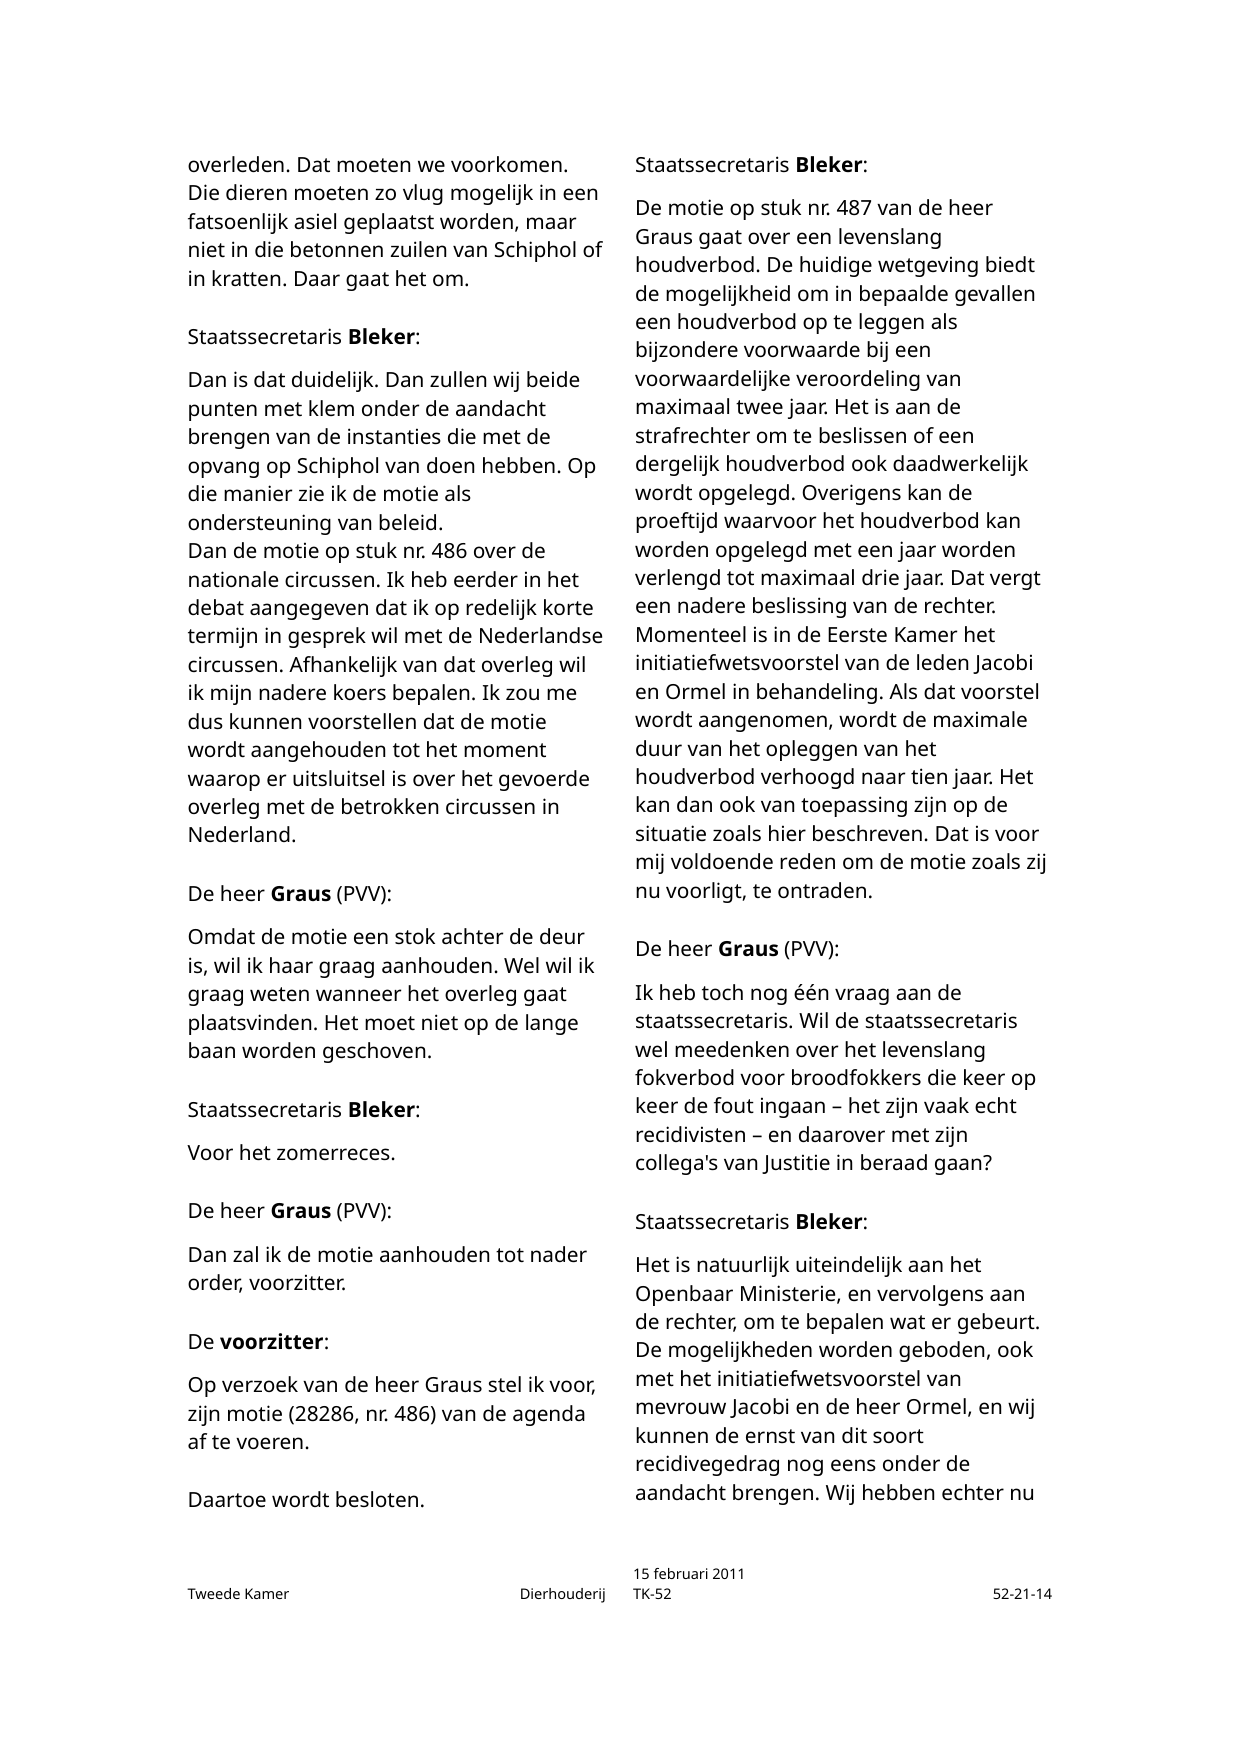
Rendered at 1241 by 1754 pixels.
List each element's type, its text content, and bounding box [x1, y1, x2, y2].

text Het is natuurlijk uiteindelijk aan het Openbaar Ministerie, en vervolgens aan de rechter, om te bepalen wat er gebeurt. De mogelijkheden worden geboden, ook met het initiatiefwetsvoorstel van mevrouw Jacobi en de heer Ormel, en wij kunnen de ernst van dit soort recidivegedrag nog eens onder de aandacht brengen. Wij hebben echter nu [635, 1250, 1053, 1506]
text Op verzoek van de heer Graus stel ik voor, zijn motie (28286, nr. 486) van de agenda af te voeren. [187, 1370, 605, 1456]
text Daartoe wordt besloten. [187, 1486, 605, 1514]
text De heer Graus (PVV): [635, 934, 1053, 963]
text De heer Graus (PVV): [187, 879, 605, 907]
text De heer Graus (PVV): [187, 1197, 605, 1225]
text De voorzitter: [187, 1327, 605, 1355]
text Dan is dat duidelijk. Dan zullen wij beide punten met klem onder de aandacht brengen van de instanties die met de opvang op Schiphol van doen hebben. Op die manier zie ik de motie als ondersteuning van beleid. [187, 366, 605, 536]
text Voor het zomerreces. [187, 1138, 605, 1167]
text Dan de motie op stuk nr. 486 over de nationale circussen. Ik heb eerder in het debat aangegeven dat ik op redelijk korte termijn in gesprek wil met de Nederlandse circussen. Afhankelijk van dat overleg wil ik mijn nadere koers bepalen. Ik zou me dus kunnen voorstellen dat de motie wordt aangehouden tot het moment waarop er uitsluitsel is over het gevoerde overleg met de betrokken circussen in Nederland. [187, 536, 605, 849]
text Staatssecretaris Bleker: [635, 1207, 1053, 1235]
text Staatssecretaris Bleker: [635, 150, 1053, 178]
text De motie op stuk nr. 487 van de heer Graus gaat over een levenslang houdverbod. De huidige wetgeving biedt de mogelijkheid om in bepaalde gevallen een houdverbod op te leggen als bijzondere voorwaarde bij een voorwaardelijke veroordeling van maximaal twee jaar. Het is aan de strafrechter om te beslissen of een dergelijk houdverbod ook daadwerkelijk wordt opgelegd. Overigens kan de proeftijd waarvoor het houdverbod kan worden opgelegd met een jaar worden verlengd tot maximaal drie jaar. Dat vergt een nadere beslissing van de rechter. Momenteel is in de Eerste Kamer het initiatiefwetsvoorstel van de leden Jacobi en Ormel in behandeling. Als dat voorstel wordt aangenomen, wordt de maximale duur van het opleggen van het houdverbod verhoogd naar tien jaar. Het kan dan ook van toepassing zijn op de situatie zoals hier beschreven. Dat is voor mij voldoende reden om de motie zoals zij nu voorligt, te ontraden. [635, 193, 1053, 904]
text Omdat de motie een stok achter de deur is, wil ik haar graag aanhouden. Wel wil ik graag weten wanneer het overleg gaat plaatsvinden. Het moet niet op de lange baan worden geschoven. [187, 922, 605, 1065]
text overleden. Dat moeten we voorkomen. Die dieren moeten zo vlug mogelijk in een fatsoenlijk asiel geplaatst worden, maar niet in die betonnen zuilen van Schiphol of in kratten. Daar gaat het om. [187, 150, 605, 292]
text Staatssecretaris Bleker: [187, 1095, 605, 1123]
text Ik heb toch nog één vraag aan de staatssecretaris. Wil de staatssecretaris wel meedenken over het levenslang fokverbod voor broodfokkers die keer op keer de fout ingaan – het zijn vaak echt recidivisten – en daarover met zijn collega's van Justitie in beraad gaan? [635, 978, 1053, 1177]
text Staatssecretaris Bleker: [187, 322, 605, 351]
text Dan zal ik de motie aanhouden tot nader order, voorzitter. [187, 1240, 605, 1297]
